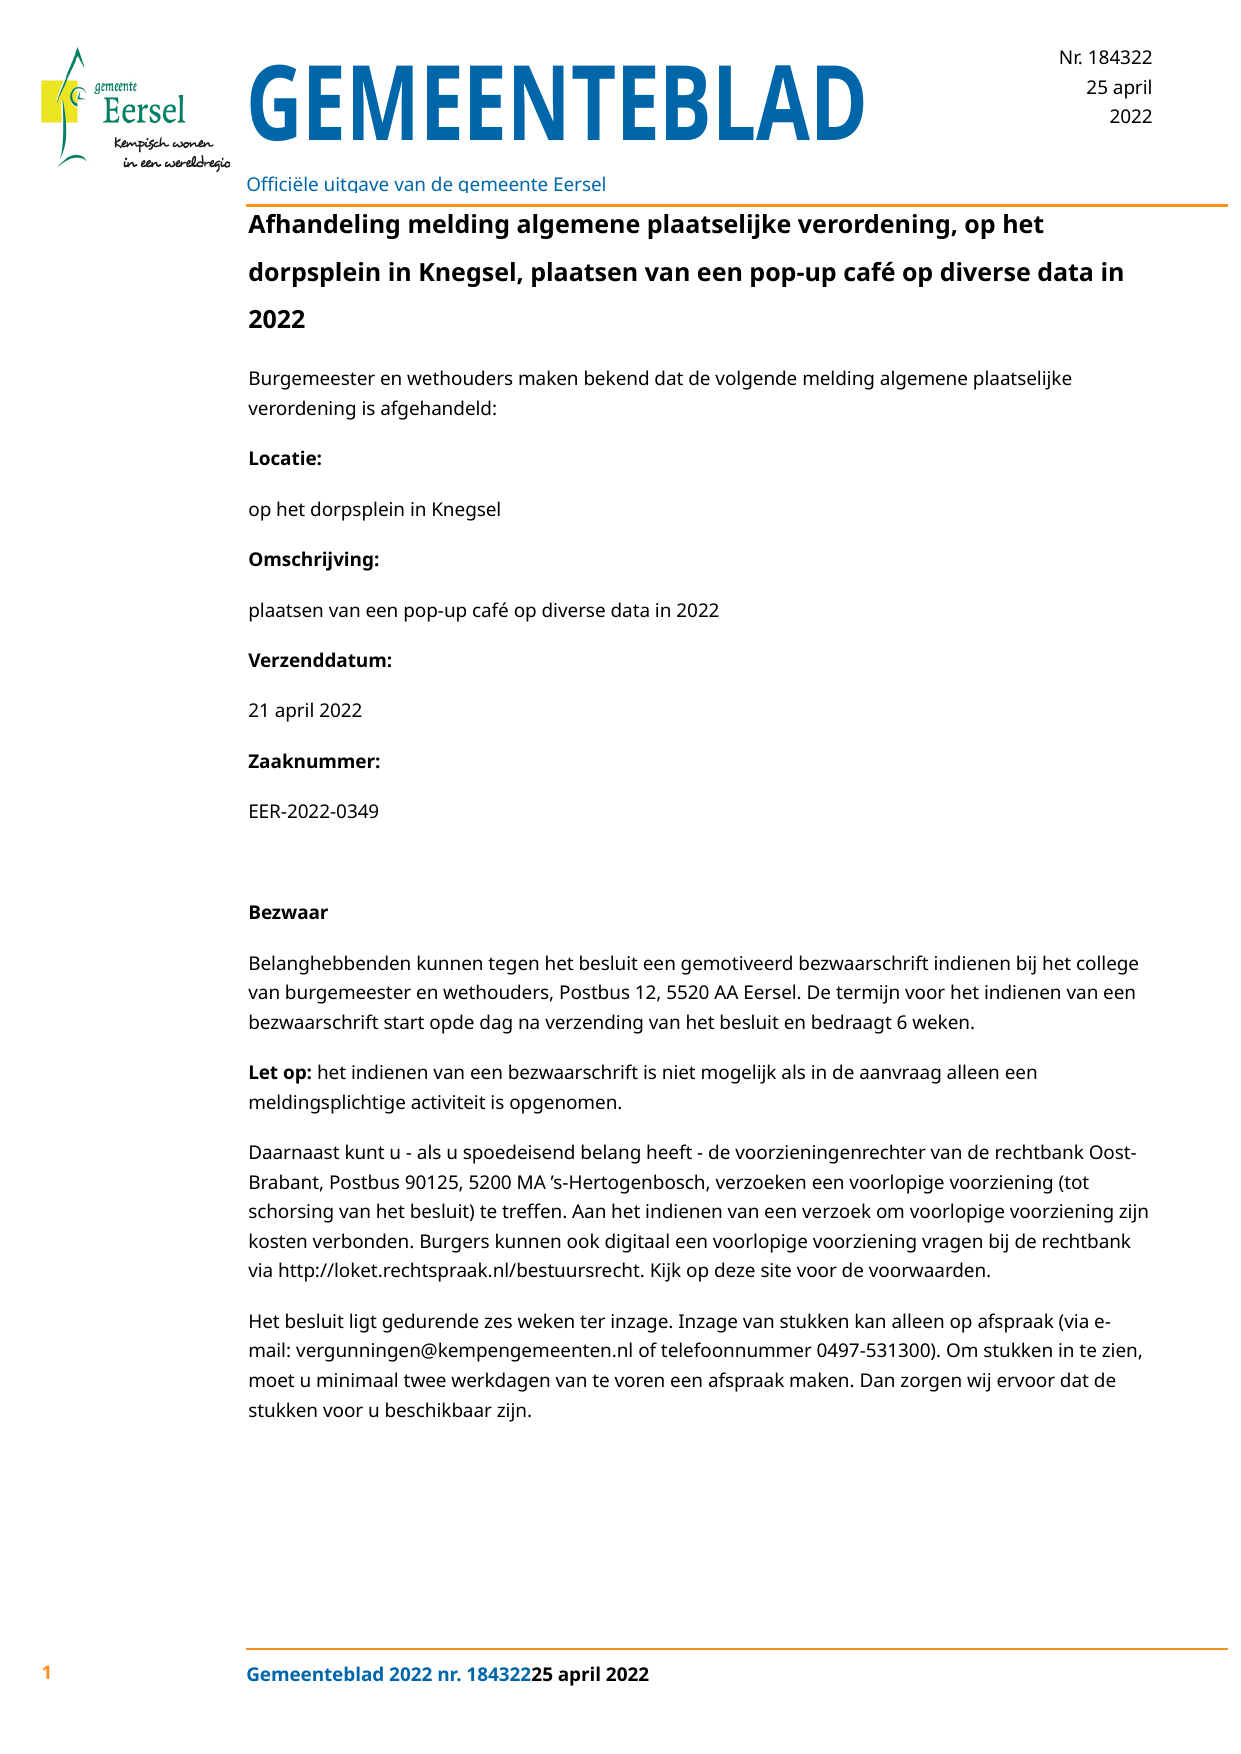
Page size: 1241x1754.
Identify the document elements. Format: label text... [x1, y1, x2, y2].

text Locatie: [248, 446, 1152, 471]
text EER-2022-0349 [248, 798, 1152, 824]
picture [41, 47, 231, 172]
text Burgemeester en wethouders maken bekend dat de volgende melding algemene plaatselijke verordening is afgehandeld: [248, 366, 1152, 421]
text Omschrijving: [248, 546, 1152, 572]
text 21 april 2022 [248, 698, 1152, 723]
text Belanghebbenden kunnen tegen het besluit een gemotiveerd bezwaarschrift indienen bij het college van burgemeester en wethouders, Postbus 12, 5520 AA Eersel. De termijn voor het indienen van een bezwaarschrift start opde dag na verzending van het besluit en bedraagt 6 weken. [248, 950, 1152, 1034]
text Verzenddatum: [248, 647, 1152, 673]
text Het besluit ligt gedurende zes weken ter inzage. Inzage van stukken kan alleen op afspraak (via e-mail: vergunningen@kempengemeenten.nl of telefoonnummer 0497-531300). Om stukken in te zien, moet u minimaal twee werkdagen van te voren een afspraak maken. Dan zorgen wij ervoor dat de stukken voor u beschikbaar zijn. [248, 1308, 1152, 1422]
text plaatsen van een pop-up café op diverse data in 2022 [248, 597, 1152, 622]
text Afhandeling melding algemene plaatselijke verordening, op het dorpsplein in Knegsel, plaatsen van een pop-up café op diverse data in 2022 [248, 207, 1152, 336]
text Let op: het indienen van een bezwaarschrift is niet mogelijk als in de aanvraag alleen een meldingsplichtige activiteit is opgenomen. [248, 1059, 1152, 1114]
text op het dorpsplein in Knegsel [248, 496, 1152, 522]
text Daarnaast kunt u - als u spoedeisend belang heeft - de voorzieningenrechter van de rechtbank Oost-Brabant, Postbus 90125, 5200 MA ’s-Hertogenbosch, verzoeken een voorlopige voorziening (tot schorsing van het besluit) te treffen. Aan het indienen van een verzoek om voorlopige voorziening zijn kosten verbonden. Burgers kunnen ook digitaal een voorlopige voorziening vragen bij de rechtbank via http://loket.rechtspraak.nl/bestuursrecht. Kijk op deze site voor de voorwaarden. [248, 1139, 1152, 1283]
text Bezwaar [248, 899, 1152, 925]
text Zaaknummer: [248, 748, 1152, 774]
